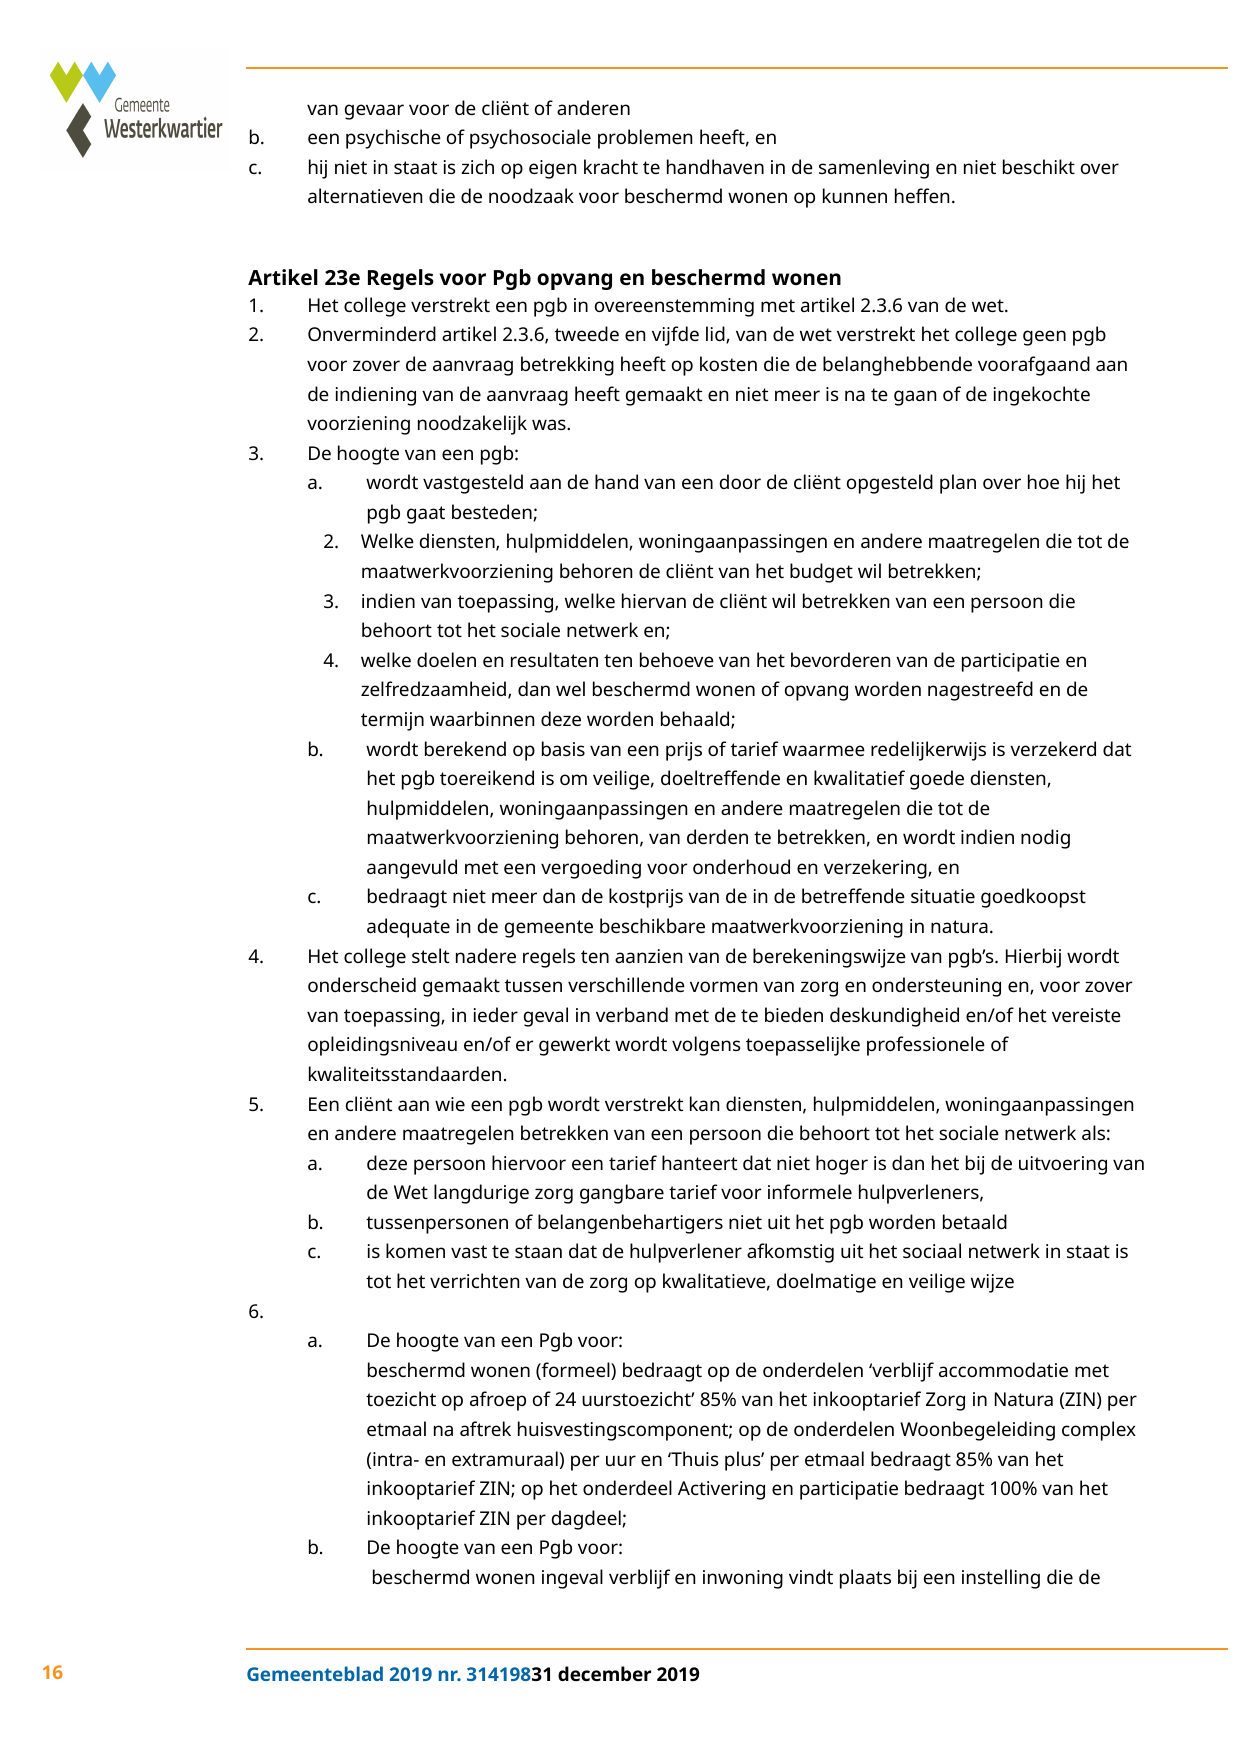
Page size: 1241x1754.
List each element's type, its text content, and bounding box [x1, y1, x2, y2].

list De hoogte van een Pgb voor: [307, 1534, 1152, 1560]
list beschermd wonen (formeel) bedraagt op de onderdelen ‘verblijf accommodatie met toezicht op afroep of 24 uurstoezicht’ 85% van het inkooptarief Zorg in Natura (ZIN) per etmaal na aftrek huisvestingscomponent; op de onderdelen Woonbegeleiding complex (intra- en extramuraal) per uur en ‘Thuis plus’ per etmaal bedraagt 85% van het inkooptarief ZIN; op het onderdeel Activering en participatie bedraagt 100% van het inkooptarief ZIN per dagdeel; [307, 1357, 1152, 1531]
list is komen vast te staan dat de hulpverlener afkomstig uit het sociaal netwerk in staat is tot het verrichten van de zorg op kwalitatieve, doelmatige en veilige wijze [307, 1239, 1152, 1294]
list De hoogte van een Pgb voor: [307, 1327, 1152, 1353]
list Onverminderd artikel 2.3.6, tweede en vijfde lid, van de wet verstrekt het college geen pgb voor zover de aanvraag betrekking heeft op kosten die de belanghebbende voorafgaand aan de indiening van de aanvraag heeft gemaakt en niet meer is na te gaan of de ingekochte voorziening noodzakelijk was. [248, 322, 1152, 436]
list Het college verstrekt een pgb in overeenstemming met artikel 2.3.6 van de wet. [248, 292, 1152, 318]
list De hoogte van een pgb: [248, 440, 1152, 466]
text Artikel 23e Regels voor Pgb opvang en beschermd wonen [248, 263, 1152, 292]
list beschermd wonen ingeval verblijf en inwoning vindt plaats bij een instelling die de [307, 1564, 1152, 1590]
list indien van toepassing, welke hiervan de cliënt wil betrekken van een persoon die behoort tot het sociale netwerk en; [323, 588, 1152, 643]
list wordt berekend op basis van een prijs of tarief waarmee redelijkerwijs is verzekerd dat het pgb toereikend is om veilige, doeltreffende en kwalitatief goede diensten, hulpmiddelen, woningaanpassingen en andere maatregelen die tot de maatwerkvoorziening behoren, van derden te betrekken, en wordt indien nodig aangevuld met een vergoeding voor onderhoud en verzekering, en [307, 736, 1152, 880]
picture [41, 47, 231, 172]
list een psychische of psychosociale problemen heeft, en [248, 124, 1152, 150]
list Het college stelt nadere regels ten aanzien van de berekeningswijze van pgb’s. Hierbij wordt onderscheid gemaakt tussen verschillende vormen van zorg en ondersteuning en, voor zover van toepassing, in ieder geval in verband met de te bieden deskundigheid en/of het vereiste opleidingsniveau en/of er gewerkt wordt volgens toepasselijke professionele of kwaliteitsstandaarden. [248, 943, 1152, 1087]
list tussenpersonen of belangenbehartigers niet uit het pgb worden betaald [307, 1209, 1152, 1235]
list hij niet in staat is zich op eigen kracht te handhaven in de samenleving en niet beschikt over alternatieven die de noodzaak voor beschermd wonen op kunnen heffen. [248, 154, 1152, 209]
list van gevaar voor de cliënt of anderen [248, 95, 1152, 121]
list deze persoon hiervoor een tarief hanteert dat niet hoger is dan het bij de uitvoering van de Wet langdurige zorg gangbare tarief voor informele hulpverleners, [307, 1150, 1152, 1205]
list welke doelen en resultaten ten behoeve van het bevorderen van de participatie en zelfredzaamheid, dan wel beschermd wonen of opvang worden nagestreefd en de termijn waarbinnen deze worden behaald; [323, 647, 1152, 732]
list Een cliënt aan wie een pgb wordt verstrekt kan diensten, hulpmiddelen, woningaanpassingen en andere maatregelen betrekken van een persoon die behoort tot het sociale netwerk als: [248, 1091, 1152, 1146]
list bedraagt niet meer dan de kostprijs van de in de betreffende situatie goedkoopst adequate in de gemeente beschikbare maatwerkvoorziening in natura. [307, 884, 1152, 939]
list wordt vastgesteld aan de hand van een door de cliënt opgesteld plan over hoe hij het pgb gaat besteden; [307, 469, 1152, 525]
list Welke diensten, hulpmiddelen, woningaanpassingen en andere maatregelen die tot de maatwerkvoorziening behoren de cliënt van het budget wil betrekken; [323, 529, 1152, 584]
